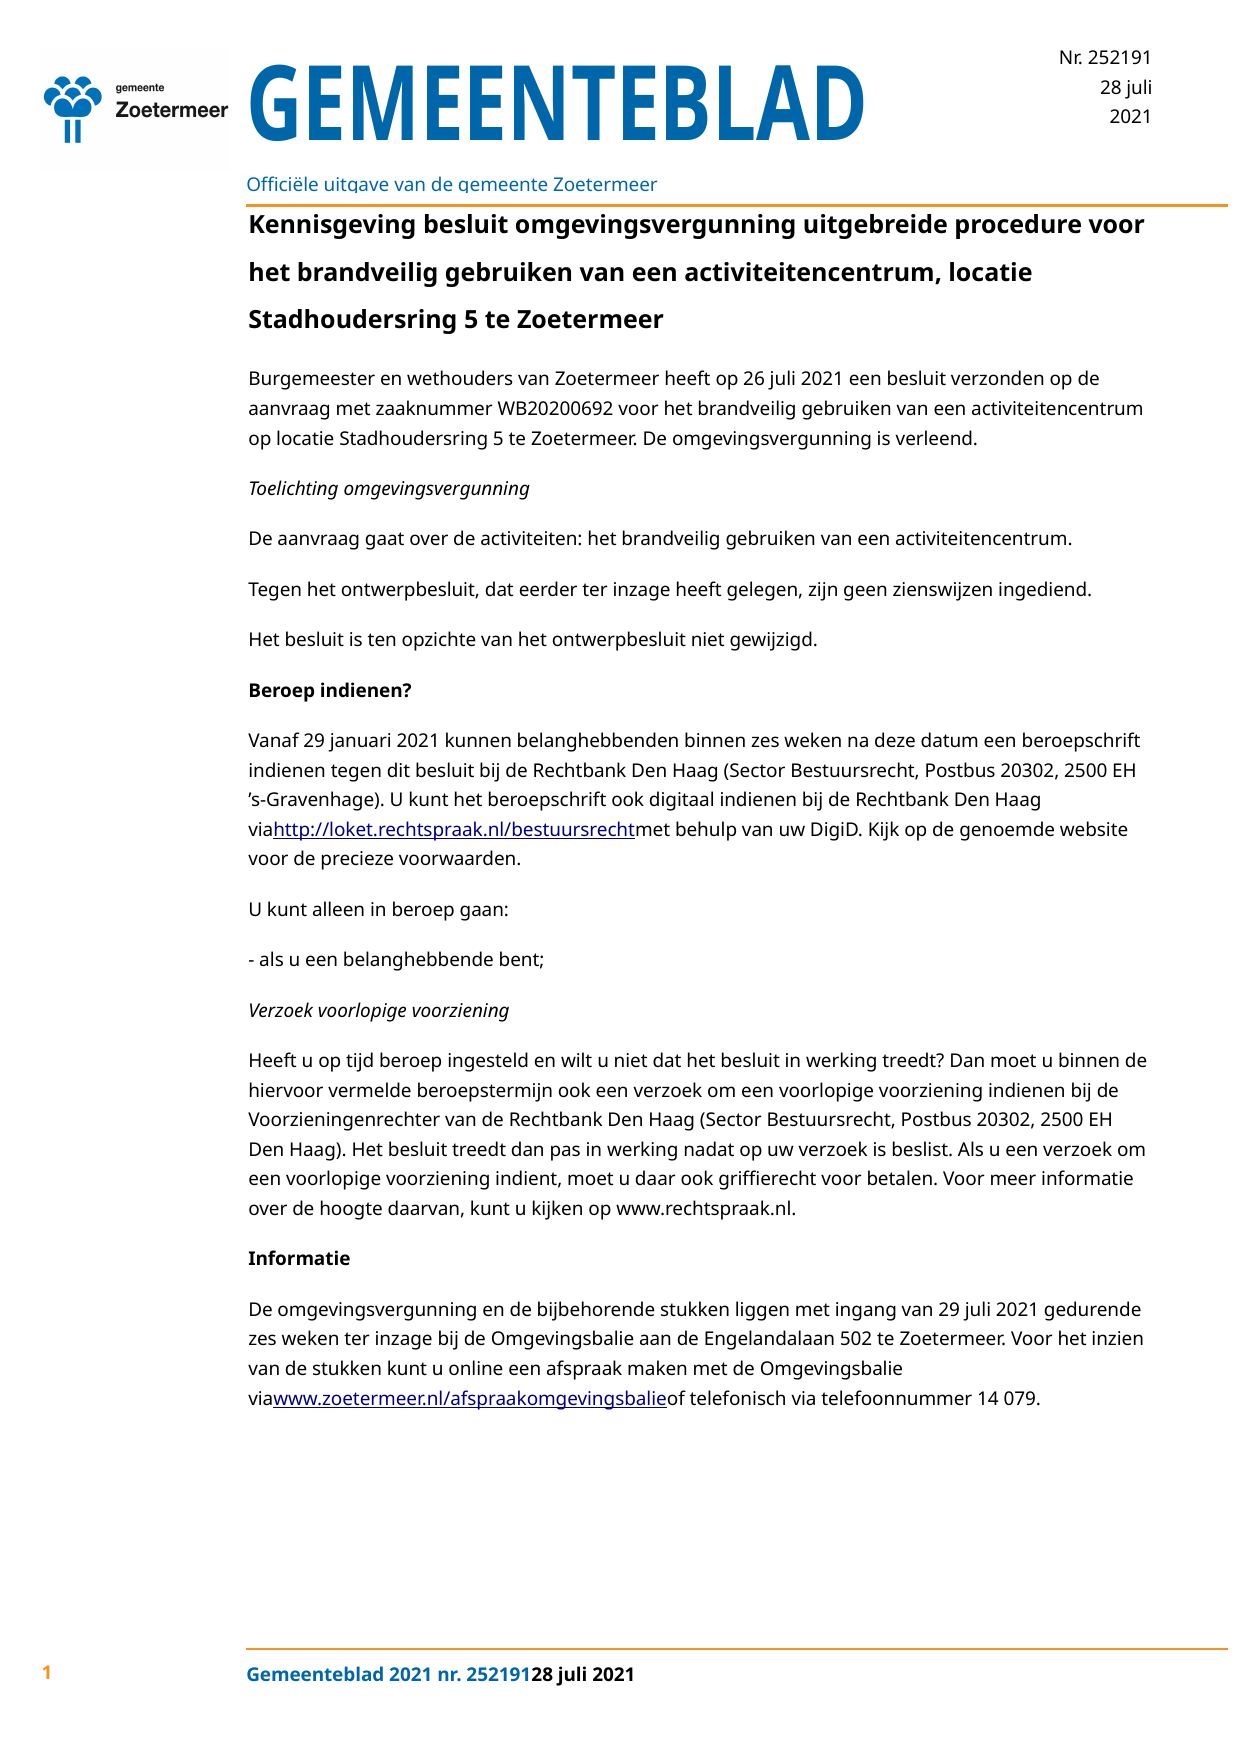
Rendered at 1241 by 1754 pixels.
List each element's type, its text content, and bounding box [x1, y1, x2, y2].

text De aanvraag gaat over de activiteiten: het brandveilig gebruiken van een activiteitencentrum. [248, 526, 1152, 551]
text Informatie [248, 1246, 1152, 1271]
text De omgevingsvergunning en de bijbehorende stukken liggen met ingang van 29 juli 2021 gedurende zes weken ter inzage bij de Omgevingsbalie aan de Engelandalaan 502 te Zoetermeer. Voor het inzien van de stukken kunt u online een afspraak maken met de Omgevingsbalie viawww.zoetermeer.nl/afspraakomgevingsbalieof telefonisch via telefoonnummer 14 079. [248, 1296, 1152, 1410]
text Burgemeester en wethouders van Zoetermeer heeft op 26 juli 2021 een besluit verzonden op de aanvraag met zaaknummer WB20200692 voor het brandveilig gebruiken van een activiteitencentrum op locatie Stadhoudersring 5 te Zoetermeer. De omgevingsvergunning is verleend. [248, 366, 1152, 450]
text Beroep indienen? [248, 677, 1152, 702]
text Tegen het ontwerpbesluit, dat eerder ter inzage heeft gelegen, zijn geen zienswijzen ingediend. [248, 576, 1152, 602]
text Verzoek voorlopige voorziening [248, 997, 1152, 1022]
text - als u een belanghebbende bent; [248, 946, 1152, 972]
text Kennisgeving besluit omgevingsvergunning uitgebreide procedure voor het brandveilig gebruiken van een activiteitencentrum, locatie Stadhoudersring 5 te Zoetermeer [248, 207, 1152, 336]
picture [41, 47, 231, 172]
text Heeft u op tijd beroep ingesteld en wilt u niet dat het besluit in werking treedt? Dan moet u binnen de hiervoor vermelde beroepstermijn ook een verzoek om een voorlopige voorziening indienen bij de Voorzieningenrechter van de Rechtbank Den Haag (Sector Bestuursrecht, Postbus 20302, 2500 EH Den Haag). Het besluit treedt dan pas in werking nadat op uw verzoek is beslist. Als u een verzoek om een voorlopige voorziening indient, moet u daar ook griffierecht voor betalen. Voor meer informatie over de hoogte daarvan, kunt u kijken op www.rechtspraak.nl. [248, 1047, 1152, 1221]
text Vanaf 29 januari 2021 kunnen belanghebbenden binnen zes weken na deze datum een beroepschrift indienen tegen dit besluit bij de Rechtbank Den Haag (Sector Bestuursrecht, Postbus 20302, 2500 EH ’s-Gravenhage). U kunt het beroepschrift ook digitaal indienen bij de Rechtbank Den Haag viahttp://loket.rechtspraak.nl/bestuursrechtmet behulp van uw DigiD. Kijk op de genoemde website voor de precieze voorwaarden. [248, 727, 1152, 871]
text Toelichting omgevingsvergunning [248, 475, 1152, 501]
text U kunt alleen in beroep gaan: [248, 896, 1152, 922]
text Het besluit is ten opzichte van het ontwerpbesluit niet gewijzigd. [248, 626, 1152, 652]
